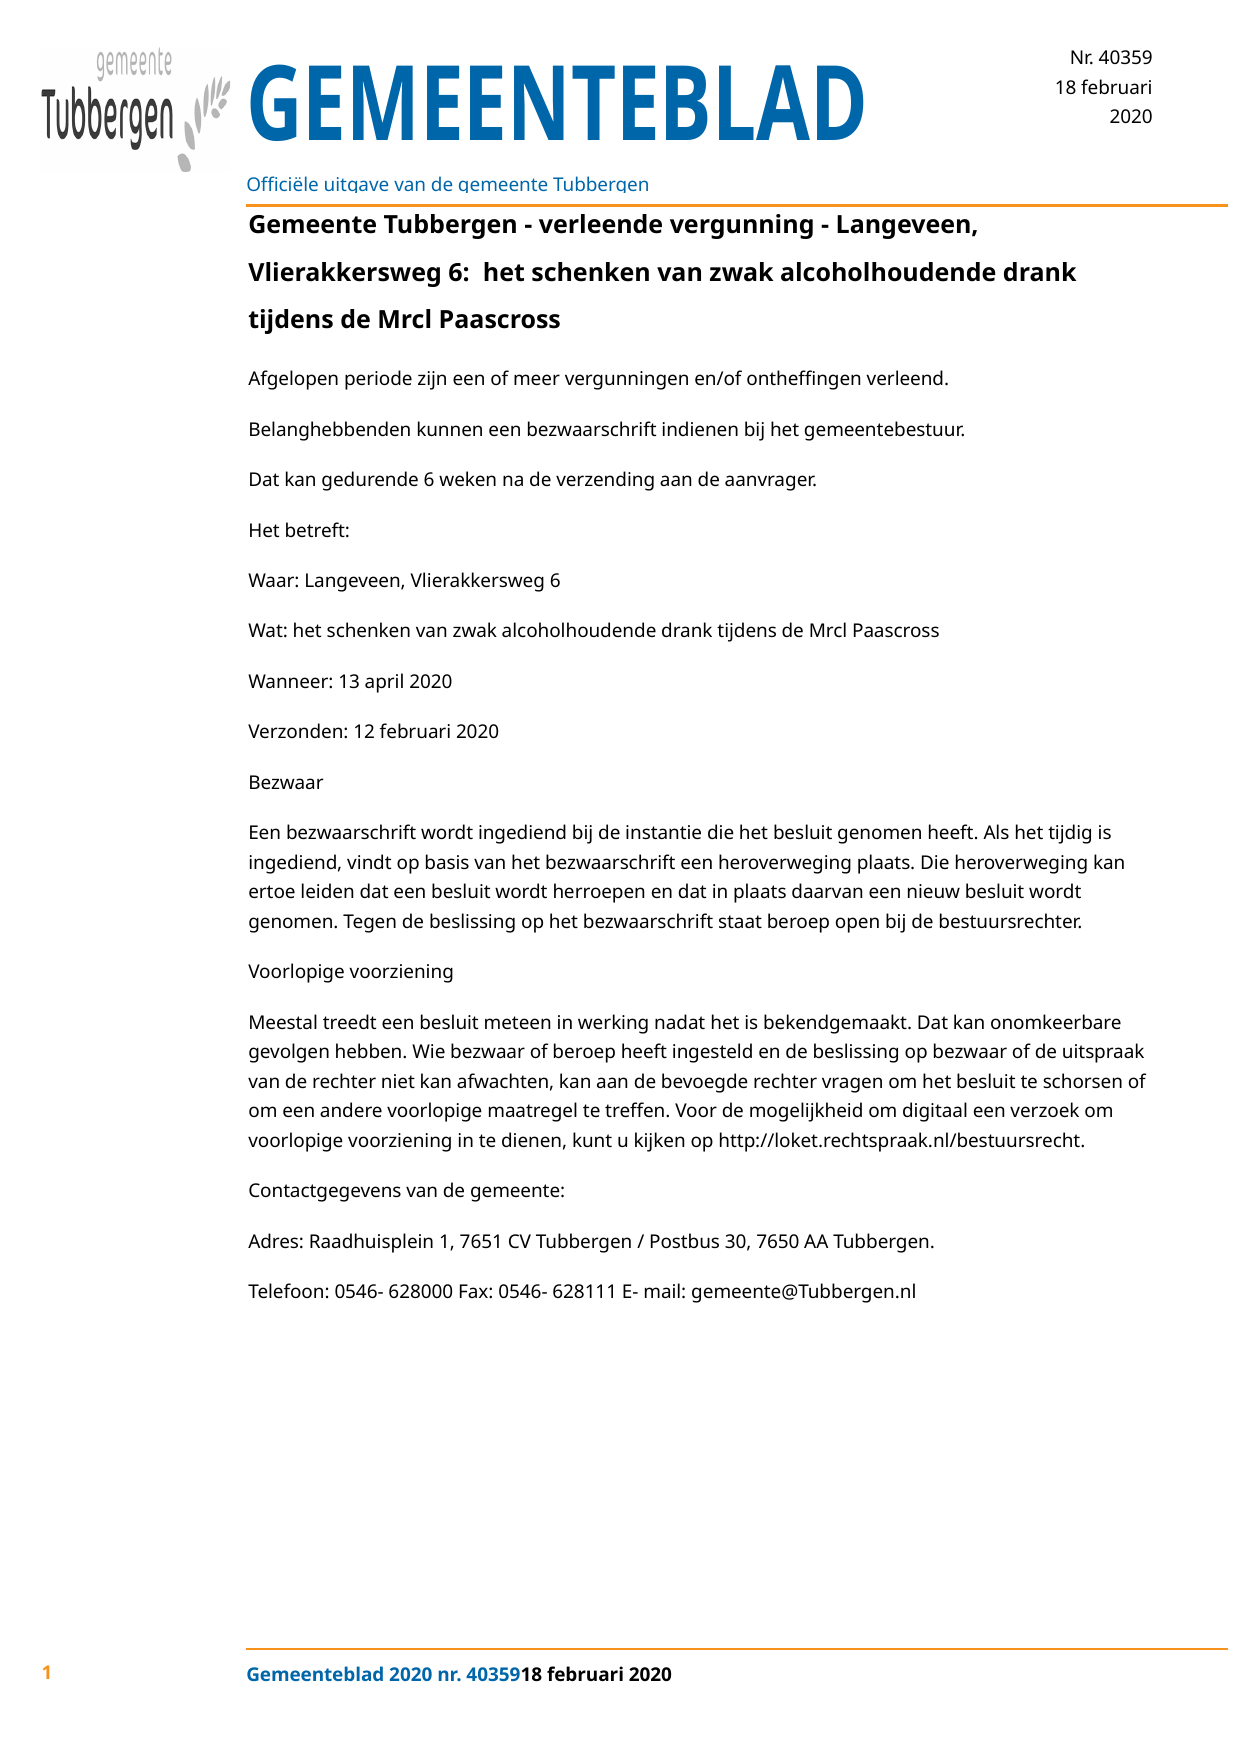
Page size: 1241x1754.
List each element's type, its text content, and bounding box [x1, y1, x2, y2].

text Contactgegevens van de gemeente: [248, 1178, 1152, 1203]
text Wanneer: 13 april 2020 [248, 668, 1152, 694]
text Adres: Raadhuisplein 1, 7651 CV Tubbergen / Postbus 30, 7650 AA Tubbergen. [248, 1228, 1152, 1254]
text Gemeente Tubbergen - verleende vergunning - Langeveen, Vlierakkersweg 6: het schenken van zwak alcoholhoudende drank tijdens de Mrcl Paascross [248, 207, 1152, 336]
text Dat kan gedurende 6 weken na de verzending aan de aanvrager. [248, 466, 1152, 492]
text Het betreft: [248, 517, 1152, 542]
text Belanghebbenden kunnen een bezwaarschrift indienen bij het gemeentebestuur. [248, 416, 1152, 442]
text Verzonden: 12 februari 2020 [248, 718, 1152, 744]
text Afgelopen periode zijn een of meer vergunningen en/of ontheffingen verleend. [248, 366, 1152, 391]
text Een bezwaarschrift wordt ingediend bij de instantie die het besluit genomen heeft. Als het tijdig is ingediend, vindt op basis van het bezwaarschrift een heroverweging plaats. Die heroverweging kan ertoe leiden dat een besluit wordt herroepen en dat in plaats daarvan een nieuw besluit wordt genomen. Tegen de beslissing op het bezwaarschrift staat beroep open bij de bestuursrechter. [248, 819, 1152, 934]
text Voorlopige voorziening [248, 958, 1152, 984]
picture [41, 47, 231, 172]
text Telefoon: 0546- 628000 Fax: 0546- 628111 E- mail: gemeente@Tubbergen.nl [248, 1278, 1152, 1304]
text Waar: Langeveen, Vlierakkersweg 6 [248, 567, 1152, 593]
text Bezwaar [248, 769, 1152, 794]
text Meestal treedt een besluit meteen in werking nadat het is bekendgemaakt. Dat kan onomkeerbare gevolgen hebben. Wie bezwaar of beroep heeft ingesteld en de beslissing op bezwaar of de uitspraak van de rechter niet kan afwachten, kan aan de bevoegde rechter vragen om het besluit te schorsen of om een andere voorlopige maatregel te treffen. Voor de mogelijkheid om digitaal een verzoek om voorlopige voorziening in te dienen, kunt u kijken op http://loket.rechtspraak.nl/bestuursrecht. [248, 1009, 1152, 1153]
text Wat: het schenken van zwak alcoholhoudende drank tijdens de Mrcl Paascross [248, 618, 1152, 643]
